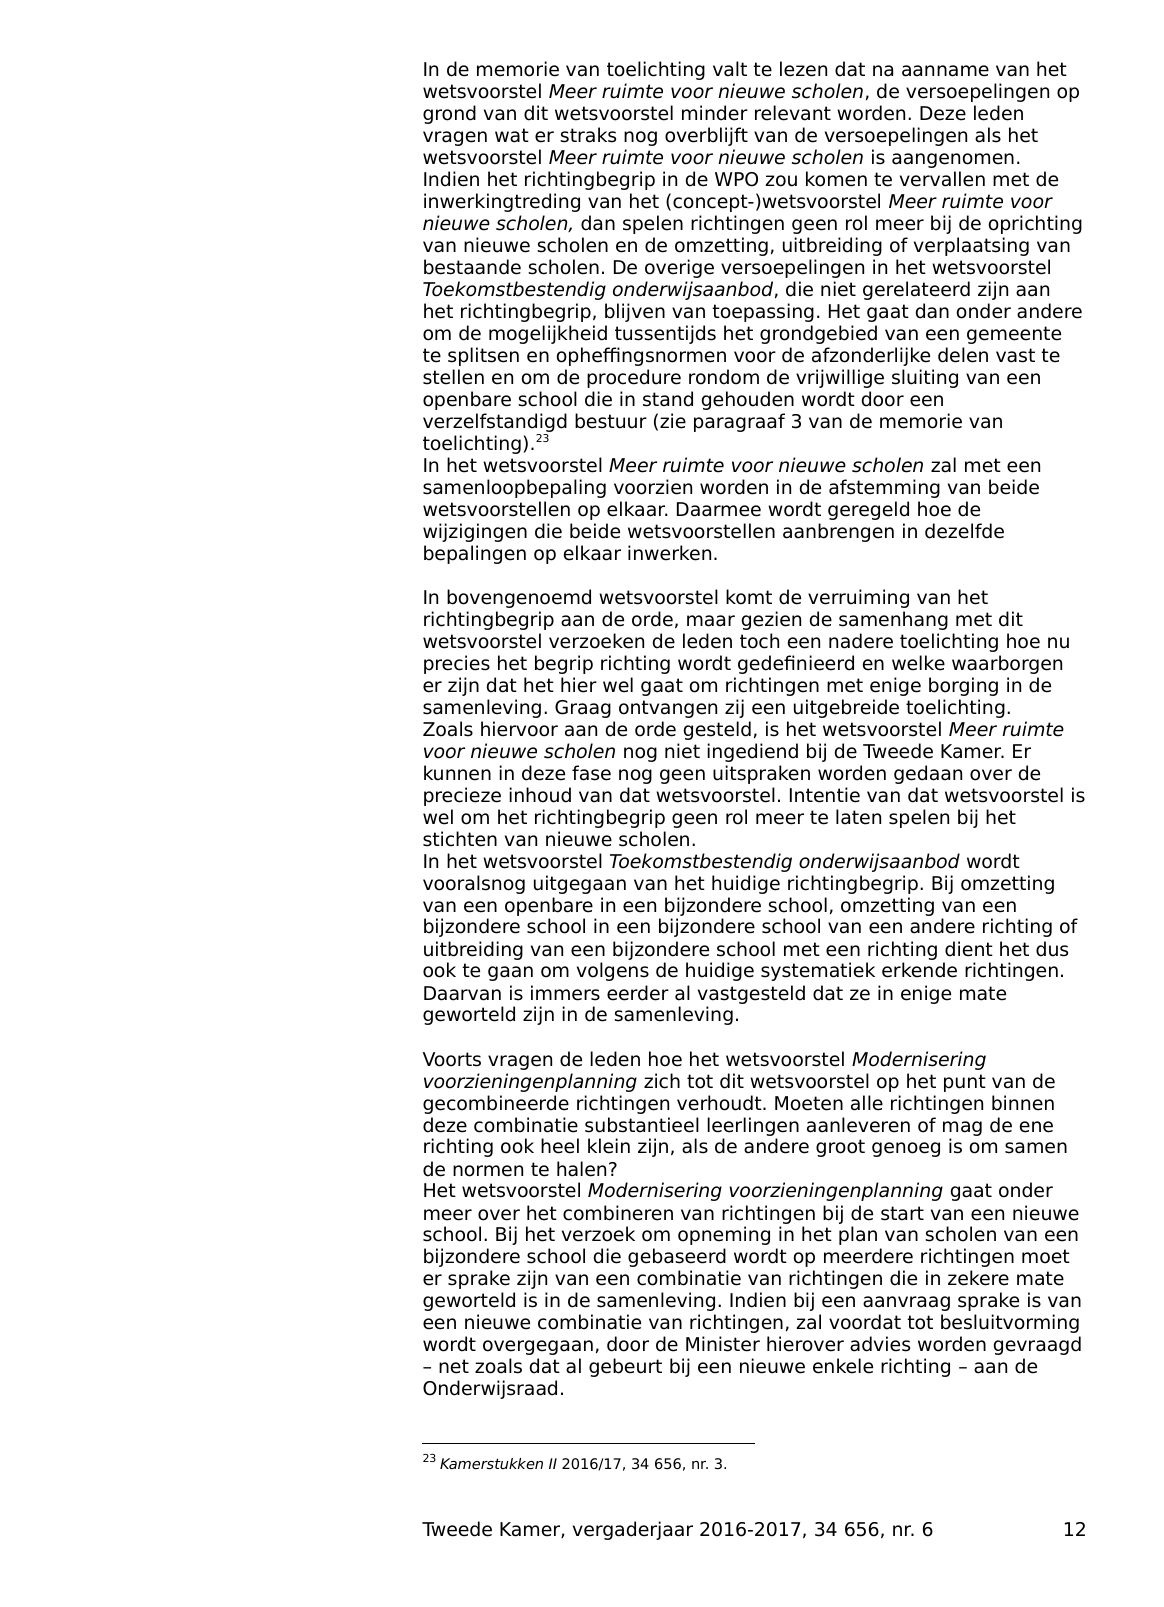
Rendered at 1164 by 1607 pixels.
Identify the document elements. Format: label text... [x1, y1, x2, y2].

text Indien het richtingbegrip in de WPO zou komen te vervallen met de inwerkingtreding van het (concept-)wetsvoorstel Meer ruimte voor nieuwe scholen, dan spelen richtingen geen rol meer bij de oprichting van nieuwe scholen en de omzetting, uitbreiding of verplaatsing van bestaande scholen. De overige versoepelingen in het wetsvoorstel Toekomstbestendig onderwijsaanbod, die niet gerelateerd zijn aan het richtingbegrip, blijven van toepassing. Het gaat dan onder andere om de mogelijkheid tussentijds het grondgebied van een gemeente te splitsen en opheffingsnormen voor de afzonderlijke delen vast te stellen en om de procedure rondom de vrijwillige sluiting van een openbare school die in stand gehouden wordt door een verzelfstandigd bestuur (zie paragraaf 3 van de memorie van toelichting). [422, 169, 1087, 455]
text Voorts vragen de leden hoe het wetsvoorstel Modernisering voorzieningenplanning zich tot dit wetsvoorstel op het punt van de gecombineerde richtingen verhoudt. Moeten alle richtingen binnen deze combinatie substantieel leerlingen aanleveren of mag de ene richting ook heel klein zijn, als de andere groot genoeg is om samen de normen te halen? [422, 1048, 1087, 1180]
text Kamerstukken II 2016/17, 34 656, nr. 3. [422, 1452, 1087, 1474]
text Het wetsvoorstel Modernisering voorzieningenplanning gaat onder meer over het combineren van richtingen bij de start van een nieuwe school. Bij het verzoek om opneming in het plan van scholen van een bijzondere school die gebaseerd wordt op meerdere richtingen moet er sprake zijn van een combinatie van richtingen die in zekere mate geworteld is in de samenleving. Indien bij een aanvraag sprake is van een nieuwe combinatie van richtingen, zal voordat tot besluitvorming wordt overgegaan, door de Minister hierover advies worden gevraagd – net zoals dat al gebeurt bij een nieuwe enkele richting – aan de Onderwijsraad. [422, 1180, 1087, 1400]
text In het wetsvoorstel Meer ruimte voor nieuwe scholen zal met een samenloopbepaling voorzien worden in de afstemming van beide wetsvoorstellen op elkaar. Daarmee wordt geregeld hoe de wijzigingen die beide wetsvoorstellen aanbrengen in dezelfde bepalingen op elkaar inwerken. [422, 455, 1087, 564]
text In bovengenoemd wetsvoorstel komt de verruiming van het richtingbegrip aan de orde, maar gezien de samenhang met dit wetsvoorstel verzoeken de leden toch een nadere toelichting hoe nu precies het begrip richting wordt gedefinieerd en welke waarborgen er zijn dat het hier wel gaat om richtingen met enige borging in de samenleving. Graag ontvangen zij een uitgebreide toelichting. [422, 587, 1087, 719]
text Zoals hiervoor aan de orde gesteld, is het wetsvoorstel Meer ruimte voor nieuwe scholen nog niet ingediend bij de Tweede Kamer. Er kunnen in deze fase nog geen uitspraken worden gedaan over de precieze inhoud van dat wetsvoorstel. Intentie van dat wetsvoorstel is wel om het richtingbegrip geen rol meer te laten spelen bij het stichten van nieuwe scholen. [422, 719, 1087, 851]
text In het wetsvoorstel Toekomstbestendig onderwijsaanbod wordt vooralsnog uitgegaan van het huidige richtingbegrip. Bij omzetting van een openbare in een bijzondere school, omzetting van een bijzondere school in een bijzondere school van een andere richting of uitbreiding van een bijzondere school met een richting dient het dus ook te gaan om volgens de huidige systematiek erkende richtingen. Daarvan is immers eerder al vastgesteld dat ze in enige mate geworteld zijn in de samenleving. [422, 851, 1087, 1026]
text In de memorie van toelichting valt te lezen dat na aanname van het wetsvoorstel Meer ruimte voor nieuwe scholen, de versoepelingen op grond van dit wetsvoorstel minder relevant worden. Deze leden vragen wat er straks nog overblijft van de versoepelingen als het wetsvoorstel Meer ruimte voor nieuwe scholen is aangenomen. [422, 59, 1087, 169]
